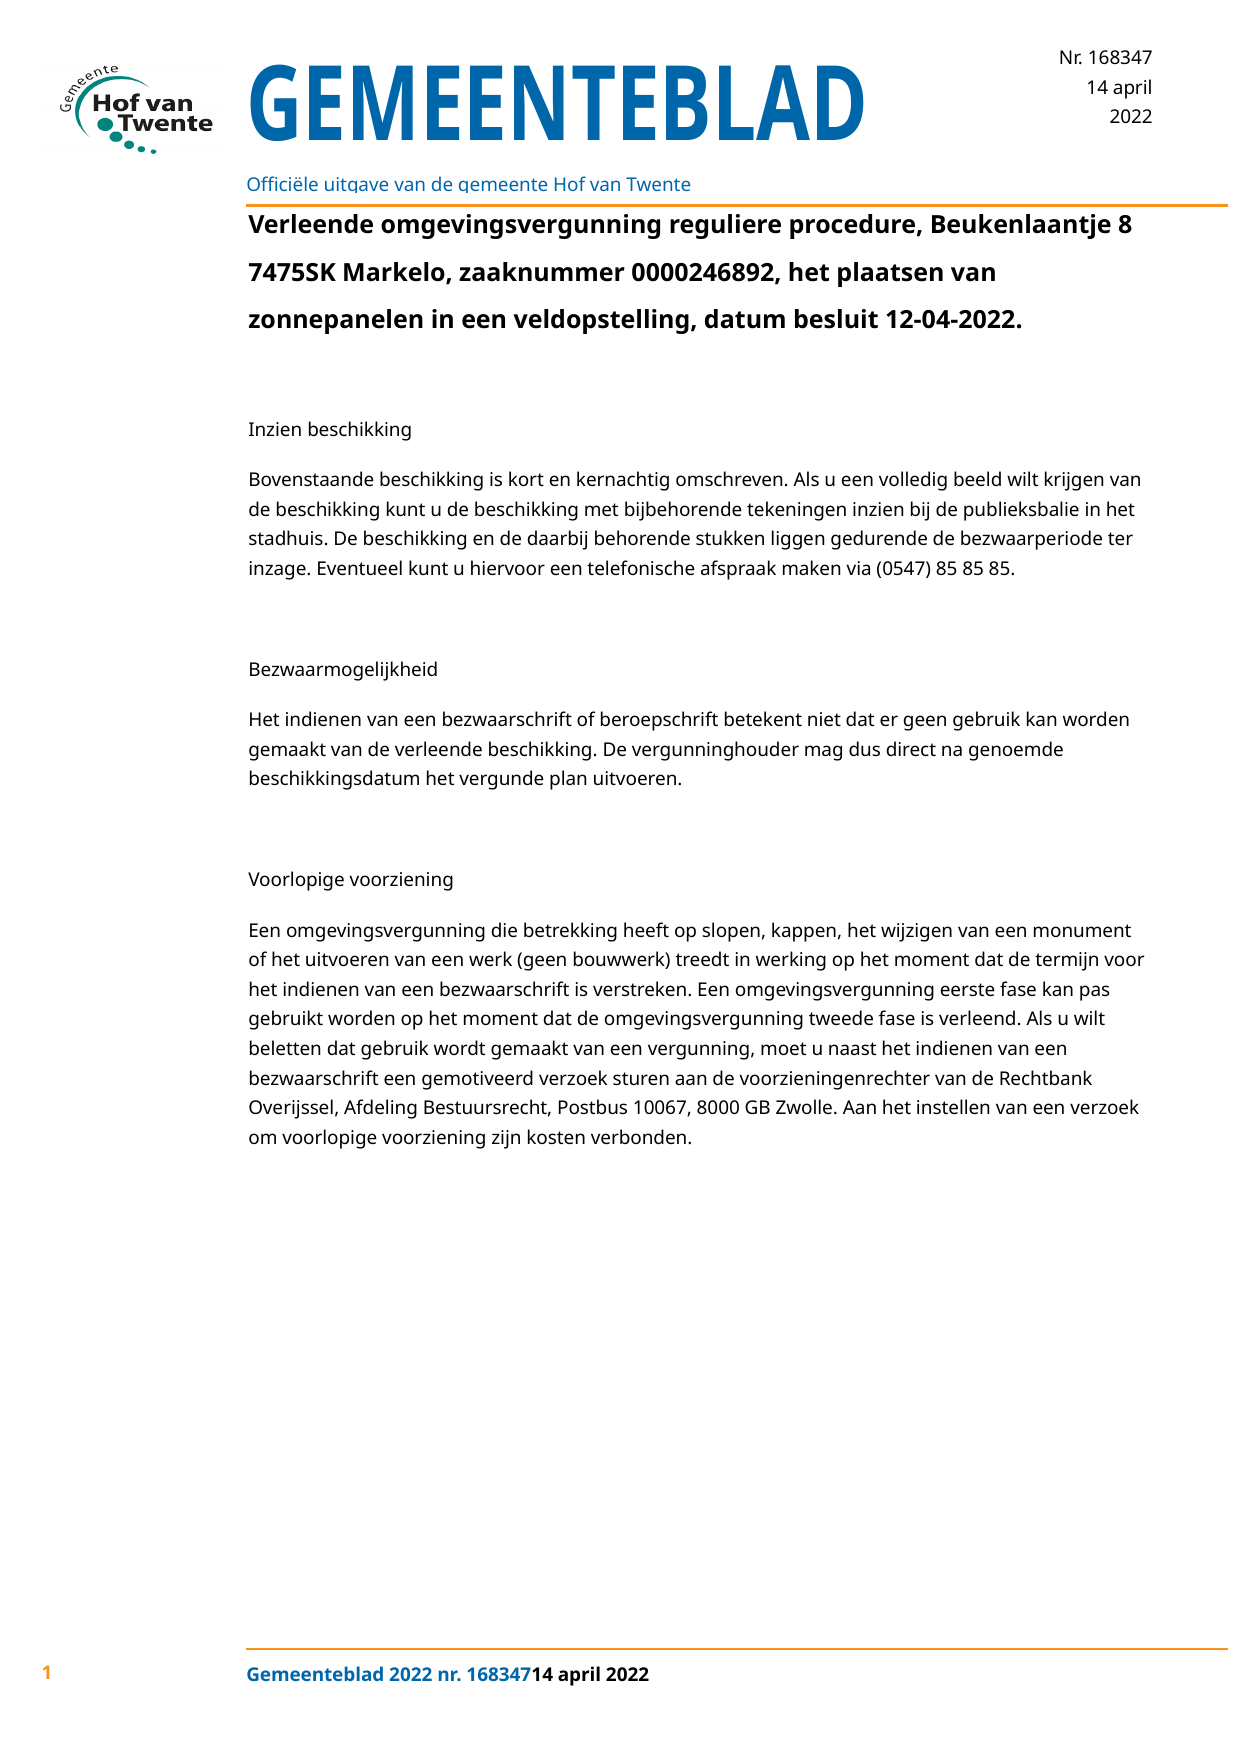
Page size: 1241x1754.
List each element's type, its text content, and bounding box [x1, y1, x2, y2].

picture [41, 47, 231, 172]
text Een omgevingsvergunning die betrekking heeft op slopen, kappen, het wijzigen van een monument of het uitvoeren van een werk (geen bouwwerk) treedt in werking op het moment dat de termijn voor het indienen van een bezwaarschrift is verstreken. Een omgevingsvergunning eerste fase kan pas gebruikt worden op het moment dat de omgevingsvergunning tweede fase is verleend. Als u wilt beletten dat gebruik wordt gemaakt van een vergunning, moet u naast het indienen van een bezwaarschrift een gemotiveerd verzoek sturen aan de voorzieningenrechter van de Rechtbank Overijssel, Afdeling Bestuursrecht, Postbus 10067, 8000 GB Zwolle. Aan het instellen van een verzoek om voorlopige voorziening zijn kosten verbonden. [248, 917, 1152, 1149]
text Voorlopige voorziening [248, 866, 1152, 892]
text Inzien beschikking [248, 416, 1152, 442]
text Bovenstaande beschikking is kort en kernachtig omschreven. Als u een volledig beeld wilt krijgen van de beschikking kunt u de beschikking met bijbehorende tekeningen inzien bij de publieksbalie in het stadhuis. De beschikking en de daarbij behorende stukken liggen gedurende de bezwaarperiode ter inzage. Eventueel kunt u hiervoor een telefonische afspraak maken via (0547) 85 85 85. [248, 466, 1152, 581]
text Bezwaarmogelijkheid [248, 656, 1152, 682]
text Verleende omgevingsvergunning reguliere procedure, Beukenlaantje 8 7475SK Markelo, zaaknummer 0000246892, het plaatsen van zonnepanelen in een veldopstelling, datum besluit 12-04-2022. [248, 207, 1152, 336]
text Het indienen van een bezwaarschrift of beroepschrift betekent niet dat er geen gebruik kan worden gemaakt van de verleende beschikking. De vergunninghouder mag dus direct na genoemde beschikkingsdatum het vergunde plan uitvoeren. [248, 706, 1152, 791]
